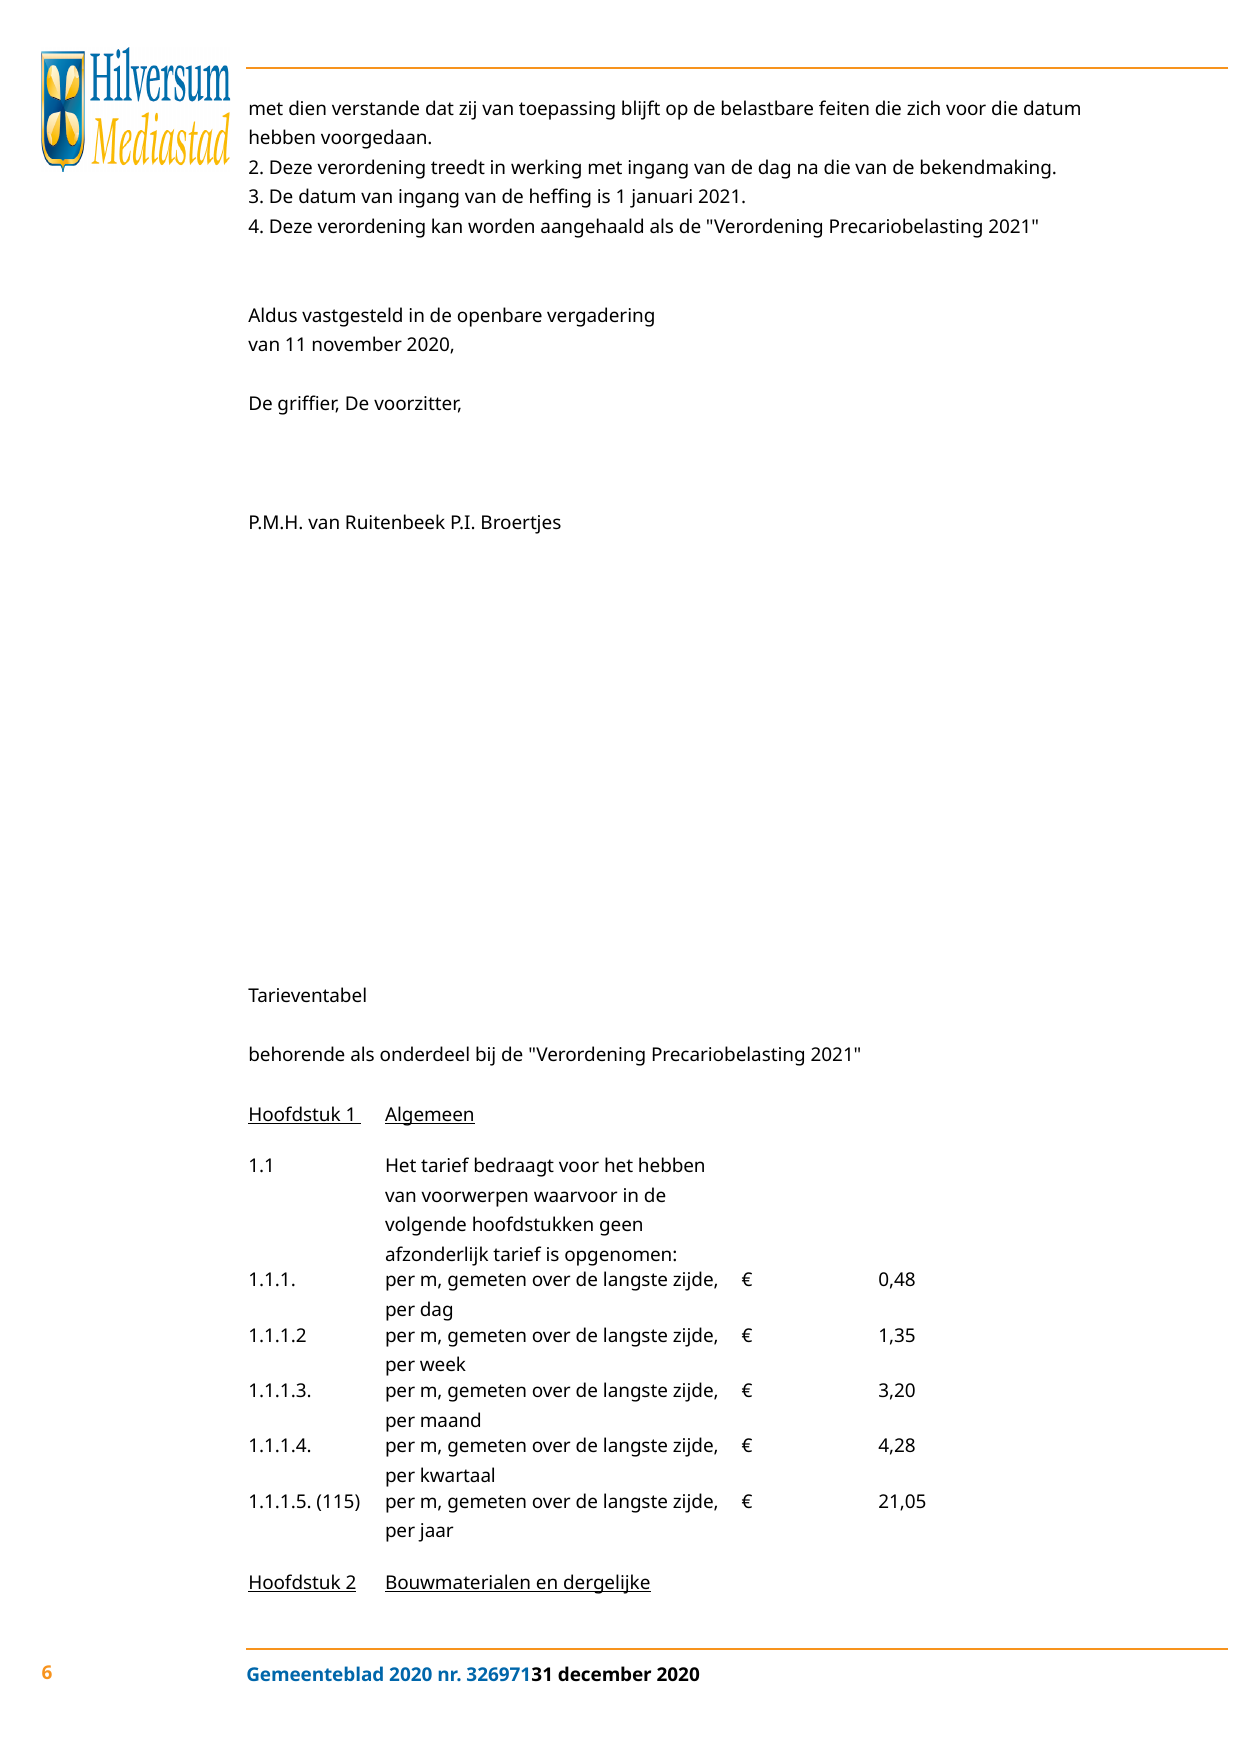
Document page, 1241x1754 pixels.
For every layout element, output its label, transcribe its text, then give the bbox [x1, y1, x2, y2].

table_header [878, 1101, 1152, 1126]
table_cell [878, 1152, 1152, 1267]
table_cell per m, gemeten over de langste zijde, per kwartaal [385, 1433, 741, 1488]
table_cell [385, 1543, 741, 1569]
table_cell [741, 1152, 878, 1267]
text 4. Deze verordening kan worden aangehaald als de "Verordening Precariobelasting 2021" [248, 213, 1152, 239]
text 2. Deze verordening treedt in werking met ingang van de dag na die van de bekendmaking. [248, 154, 1152, 180]
table_cell 1.1.1.2 [248, 1322, 385, 1377]
text Tarieventabel [248, 982, 1152, 1008]
text van 11 november 2020, [248, 331, 1152, 357]
table_cell [248, 1543, 385, 1569]
table_cell Het tarief bedraagt voor het hebben van voorwerpen waarvoor in de volgende hoofdstukken geen afzonderlijk tarief is opgenomen: [385, 1152, 741, 1267]
table_cell € [741, 1433, 878, 1488]
table_cell [385, 1126, 741, 1152]
table_cell 1.1 [248, 1152, 385, 1267]
table_cell 4,28 [878, 1433, 1152, 1488]
table_cell Hoofdstuk 2 [248, 1569, 385, 1595]
table_cell 1.1.1.5. (115) [248, 1488, 385, 1543]
table_cell 1.1.1. [248, 1267, 385, 1322]
table_cell per m, gemeten over de langste zijde, per week [385, 1322, 741, 1377]
table_header Hoofdstuk 1 [248, 1101, 385, 1126]
table_cell per m, gemeten over de langste zijde, per maand [385, 1377, 741, 1433]
picture [41, 47, 231, 172]
table_cell 3,20 [878, 1377, 1152, 1433]
table_cell Bouwmaterialen en dergelijke [385, 1569, 741, 1595]
text 3. De datum van ingang van de heffing is 1 januari 2021. [248, 183, 1152, 209]
table_cell 0,48 [878, 1267, 1152, 1322]
table_cell € [741, 1267, 878, 1322]
table_cell [741, 1569, 878, 1595]
table_cell 1.1.1.4. [248, 1433, 385, 1488]
table_cell € [741, 1322, 878, 1377]
table_cell [248, 1126, 385, 1152]
table_cell [878, 1543, 1152, 1569]
table_cell per m, gemeten over de langste zijde, per dag [385, 1267, 741, 1322]
table_cell 1,35 [878, 1322, 1152, 1377]
table_cell [741, 1543, 878, 1569]
table_cell € [741, 1377, 878, 1433]
text Aldus vastgesteld in de openbare vergadering [248, 302, 1152, 328]
table_cell per m, gemeten over de langste zijde, per jaar [385, 1488, 741, 1543]
table_cell € [741, 1488, 878, 1543]
table_cell [878, 1126, 1152, 1152]
table_cell [741, 1126, 878, 1152]
text behorende als onderdeel bij de "Verordening Precariobelasting 2021" [248, 1041, 1152, 1067]
text De griffier, De voorzitter, [248, 391, 1152, 416]
table_cell 1.1.1.3. [248, 1377, 385, 1433]
table_header [741, 1101, 878, 1126]
table_cell [878, 1569, 1152, 1595]
table_header Algemeen [385, 1101, 741, 1126]
text met dien verstande dat zij van toepassing blijft op de belastbare feiten die zich voor die datum hebben voorgedaan. [248, 95, 1152, 150]
table_cell 21,05 [878, 1488, 1152, 1543]
text P.M.H. van Ruitenbeek P.I. Broertjes [248, 509, 1152, 535]
